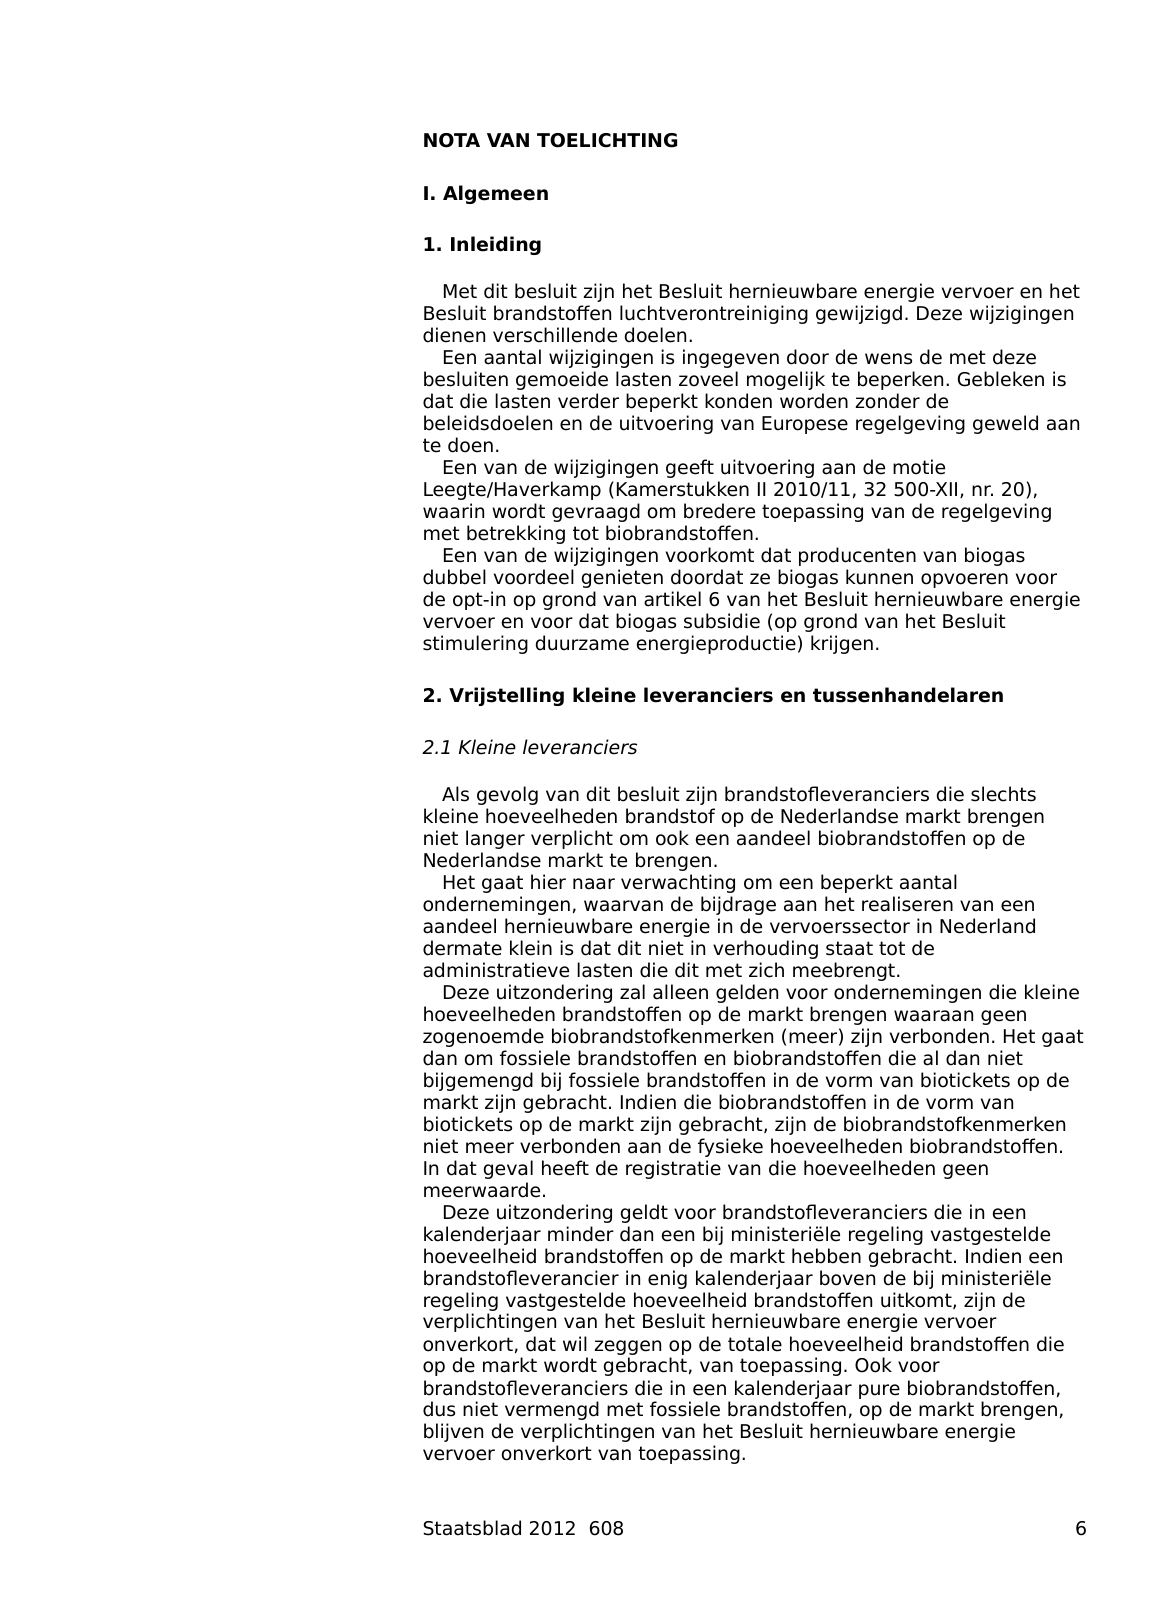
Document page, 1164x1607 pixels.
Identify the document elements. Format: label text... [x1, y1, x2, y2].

text Deze uitzondering geldt voor brandstofleveranciers die in een kalenderjaar minder dan een bij ministeriële regeling vastgestelde hoeveelheid brandstoffen op de markt hebben gebracht. Indien een brandstofleverancier in enig kalenderjaar boven de bij ministeriële regeling vastgestelde hoeveelheid brandstoffen uitkomt, zijn de verplichtingen van het Besluit hernieuwbare energie vervoer onverkort, dat wil zeggen op de totale hoeveelheid brandstoffen die op de markt wordt gebracht, van toepassing. Ook voor brandstofleveranciers die in een kalenderjaar pure biobrandstoffen, dus niet vermengd met fossiele brandstoffen, op de markt brengen, blijven de verplichtingen van het Besluit hernieuwbare energie vervoer onverkort van toepassing. [422, 1202, 1087, 1465]
text Een aantal wijzigingen is ingegeven door de wens de met deze besluiten gemoeide lasten zoveel mogelijk te beperken. Gebleken is dat die lasten verder beperkt konden worden zonder de beleidsdoelen en de uitvoering van Europese regelgeving geweld aan te doen. [422, 347, 1087, 457]
subtitle 1. Inleiding [422, 234, 1087, 256]
text Met dit besluit zijn het Besluit hernieuwbare energie vervoer en het Besluit brandstoffen luchtverontreiniging gewijzigd. Deze wijzigingen dienen verschillende doelen. [422, 281, 1087, 347]
text Het gaat hier naar verwachting om een beperkt aantal ondernemingen, waarvan de bijdrage aan het realiseren van een aandeel hernieuwbare energie in de vervoerssector in Nederland dermate klein is dat dit niet in verhouding staat tot de administratieve lasten die dit met zich meebrengt. [422, 872, 1087, 982]
subtitle 2.1 Kleine leveranciers [422, 737, 1087, 759]
subtitle 2. Vrijstelling kleine leveranciers en tussenhandelaren [422, 685, 1087, 707]
subtitle NOTA VAN TOELICHTING [422, 130, 1087, 152]
text Een van de wijzigingen voorkomt dat producenten van biogas dubbel voordeel genieten doordat ze biogas kunnen opvoeren voor de opt-in op grond van artikel 6 van het Besluit hernieuwbare energie vervoer en voor dat biogas subsidie (op grond van het Besluit stimulering duurzame energieproductie) krijgen. [422, 545, 1087, 655]
text Deze uitzondering zal alleen gelden voor ondernemingen die kleine hoeveelheden brandstoffen op de markt brengen waaraan geen zogenoemde biobrandstofkenmerken (meer) zijn verbonden. Het gaat dan om fossiele brandstoffen en biobrandstoffen die al dan niet bijgemengd bij fossiele brandstoffen in de vorm van biotickets op de markt zijn gebracht. Indien die biobrandstoffen in de vorm van biotickets op de markt zijn gebracht, zijn de biobrandstofkenmerken niet meer verbonden aan de fysieke hoeveelheden biobrandstoffen. In dat geval heeft de registratie van die hoeveelheden geen meerwaarde. [422, 982, 1087, 1202]
subtitle I. Algemeen [422, 182, 1087, 204]
text Als gevolg van dit besluit zijn brandstofleveranciers die slechts kleine hoeveelheden brandstof op de Nederlandse markt brengen niet langer verplicht om ook een aandeel biobrandstoffen op de Nederlandse markt te brengen. [422, 784, 1087, 872]
text Een van de wijzigingen geeft uitvoering aan de motie Leegte/Haverkamp (Kamerstukken II 2010/11, 32 500-XII, nr. 20), waarin wordt gevraagd om bredere toepassing van de regelgeving met betrekking tot biobrandstoffen. [422, 457, 1087, 545]
